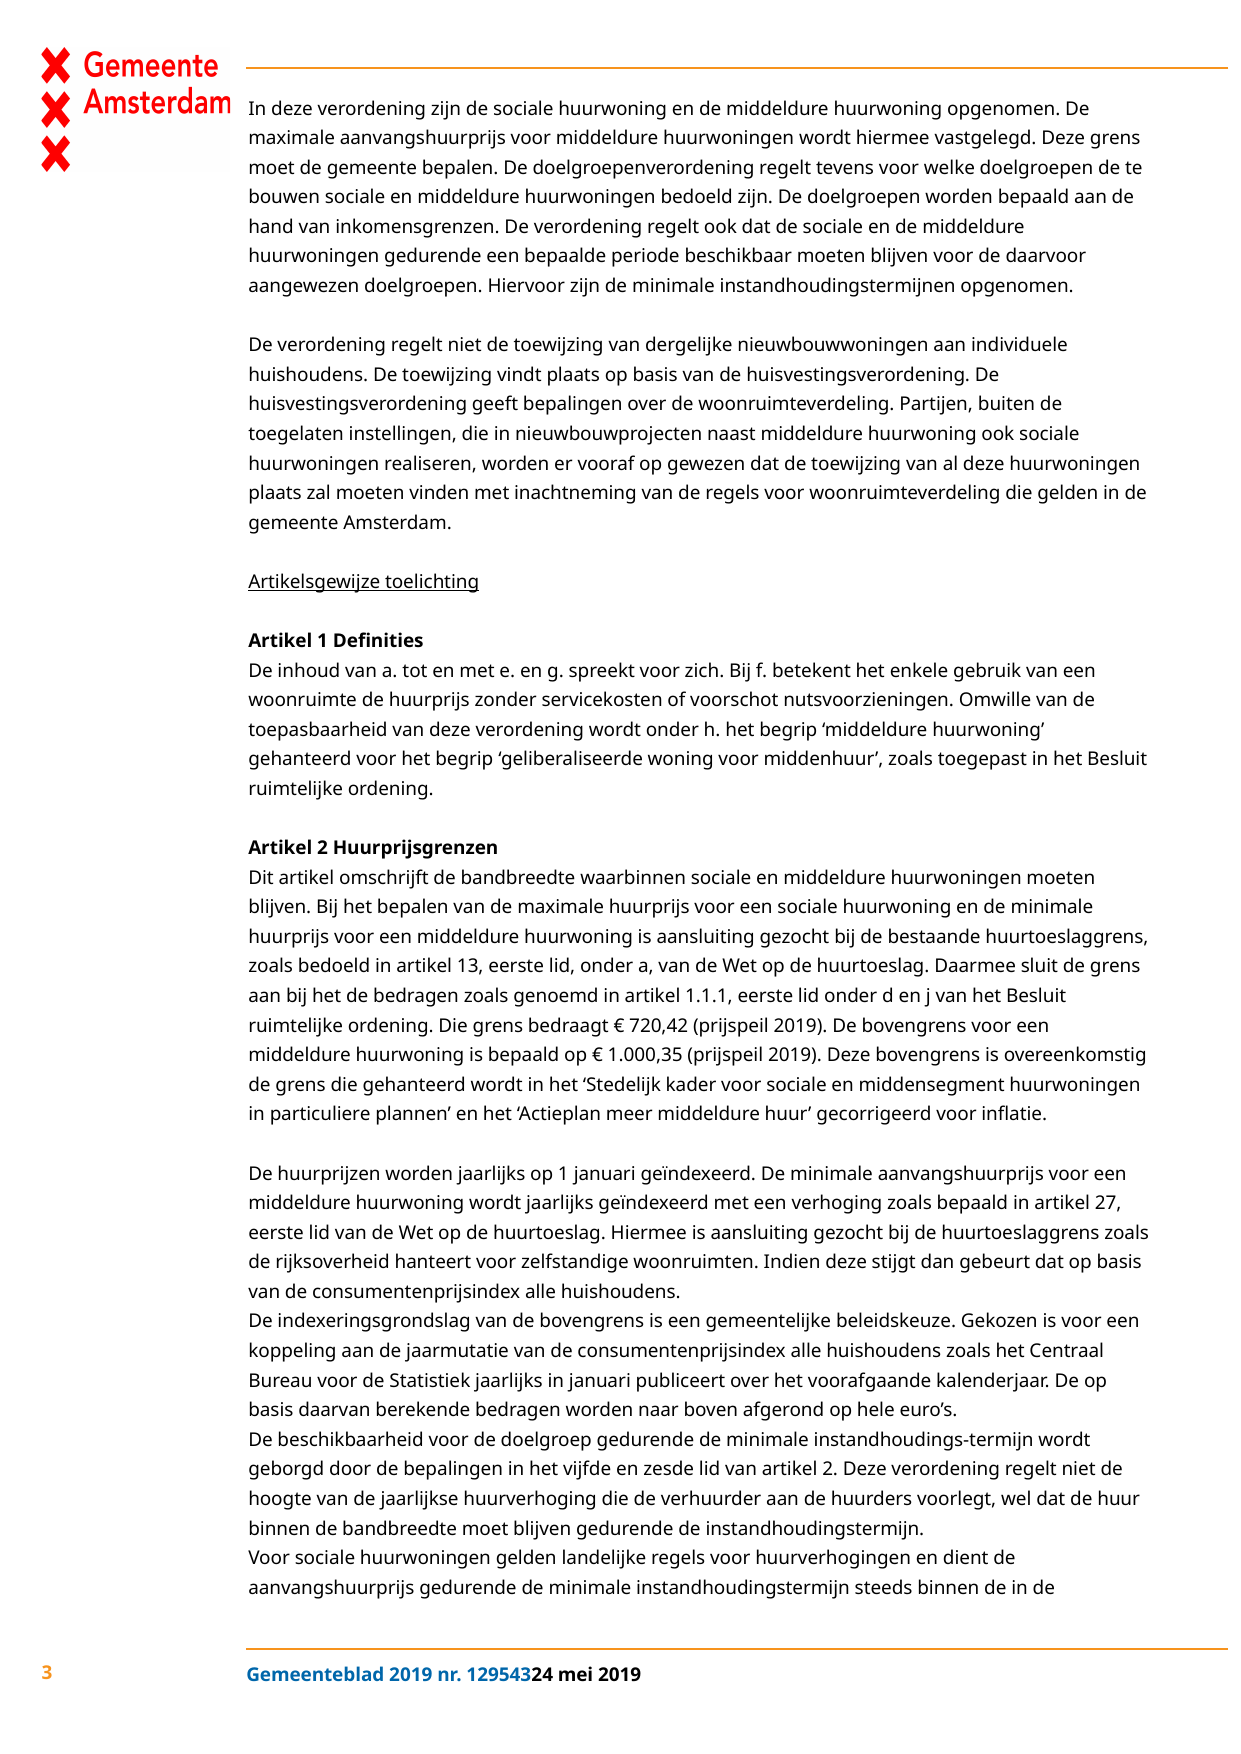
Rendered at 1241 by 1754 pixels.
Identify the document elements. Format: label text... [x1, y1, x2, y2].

text De verordening regelt niet de toewijzing van dergelijke nieuwbouwwoningen aan individuele huishoudens. De toewijzing vindt plaats op basis van de huisvestingsverordening. De huisvestingsverordening geeft bepalingen over de woonruimteverdeling. Partijen, buiten de toegelaten instellingen, die in nieuwbouwprojecten naast middeldure huurwoning ook sociale huurwoningen realiseren, worden er vooraf op gewezen dat de toewijzing van al deze huurwoningen plaats zal moeten vinden met inachtneming van de regels voor woonruimteverdeling die gelden in de gemeente Amsterdam. [248, 331, 1152, 535]
text Artikel 2 Huurprijsgrenzen [248, 834, 1152, 860]
picture [41, 47, 231, 172]
text Artikelsgewijze toelichting [248, 568, 1152, 594]
text Voor sociale huurwoningen gelden landelijke regels voor huurverhogingen en dient de aanvangshuurprijs gedurende de minimale instandhoudingstermijn steeds binnen de in de [248, 1544, 1152, 1600]
text Dit artikel omschrijft de bandbreedte waarbinnen sociale en middeldure huurwoningen moeten blijven. Bij het bepalen van de maximale huurprijs voor een sociale huurwoning en de minimale huurprijs voor een middeldure huurwoning is aansluiting gezocht bij de bestaande huurtoeslaggrens, zoals bedoeld in artikel 13, eerste lid, onder a, van de Wet op de huurtoeslag. Daarmee sluit de grens aan bij het de bedragen zoals genoemd in artikel 1.1.1, eerste lid onder d en j van het Besluit ruimtelijke ordening. Die grens bedraagt € 720,42 (prijspeil 2019). De bovengrens voor een middeldure huurwoning is bepaald op € 1.000,35 (prijspeil 2019). Deze bovengrens is overeenkomstig de grens die gehanteerd wordt in het ‘Stedelijk kader voor sociale en middensegment huurwoningen in particuliere plannen’ en het ‘Actieplan meer middeldure huur’ gecorrigeerd voor inflatie. [248, 864, 1152, 1126]
text In deze verordening zijn de sociale huurwoning en de middeldure huurwoning opgenomen. De maximale aanvangshuurprijs voor middeldure huurwoningen wordt hiermee vastgelegd. Deze grens moet de gemeente bepalen. De doelgroepenverordening regelt tevens voor welke doelgroepen de te bouwen sociale en middeldure huurwoningen bedoeld zijn. De doelgroepen worden bepaald aan de hand van inkomensgrenzen. De verordening regelt ook dat de sociale en de middeldure huurwoningen gedurende een bepaalde periode beschikbaar moeten blijven voor de daarvoor aangewezen doelgroepen. Hiervoor zijn de minimale instandhoudingstermijnen opgenomen. [248, 95, 1152, 298]
text De inhoud van a. tot en met e. en g. spreekt voor zich. Bij f. betekent het enkele gebruik van een woonruimte de huurprijs zonder servicekosten of voorschot nutsvoorzieningen. Omwille van de toepasbaarheid van deze verordening wordt onder h. het begrip ‘middeldure huurwoning’ gehanteerd voor het begrip ‘geliberaliseerde woning voor middenhuur’, zoals toegepast in het Besluit ruimtelijke ordening. [248, 657, 1152, 801]
text Artikel 1 Definities [248, 627, 1152, 653]
text De huurprijzen worden jaarlijks op 1 januari geïndexeerd. De minimale aanvangshuurprijs voor een middeldure huurwoning wordt jaarlijks geïndexeerd met een verhoging zoals bepaald in artikel 27, eerste lid van de Wet op de huurtoeslag. Hiermee is aansluiting gezocht bij de huurtoeslaggrens zoals de rijksoverheid hanteert voor zelfstandige woonruimten. Indien deze stijgt dan gebeurt dat op basis van de consumentenprijsindex alle huishoudens. [248, 1160, 1152, 1304]
text De beschikbaarheid voor de doelgroep gedurende de minimale instandhoudings-termijn wordt geborgd door de bepalingen in het vijfde en zesde lid van artikel 2. Deze verordening regelt niet de hoogte van de jaarlijkse huurverhoging die de verhuurder aan de huurders voorlegt, wel dat de huur binnen de bandbreedte moet blijven gedurende de instandhoudingstermijn. [248, 1426, 1152, 1541]
text De indexeringsgrondslag van de bovengrens is een gemeentelijke beleidskeuze. Gekozen is voor een koppeling aan de jaarmutatie van de consumentenprijsindex alle huishoudens zoals het Centraal Bureau voor de Statistiek jaarlijks in januari publiceert over het voorafgaande kalenderjaar. De op basis daarvan berekende bedragen worden naar boven afgerond op hele euro’s. [248, 1308, 1152, 1422]
